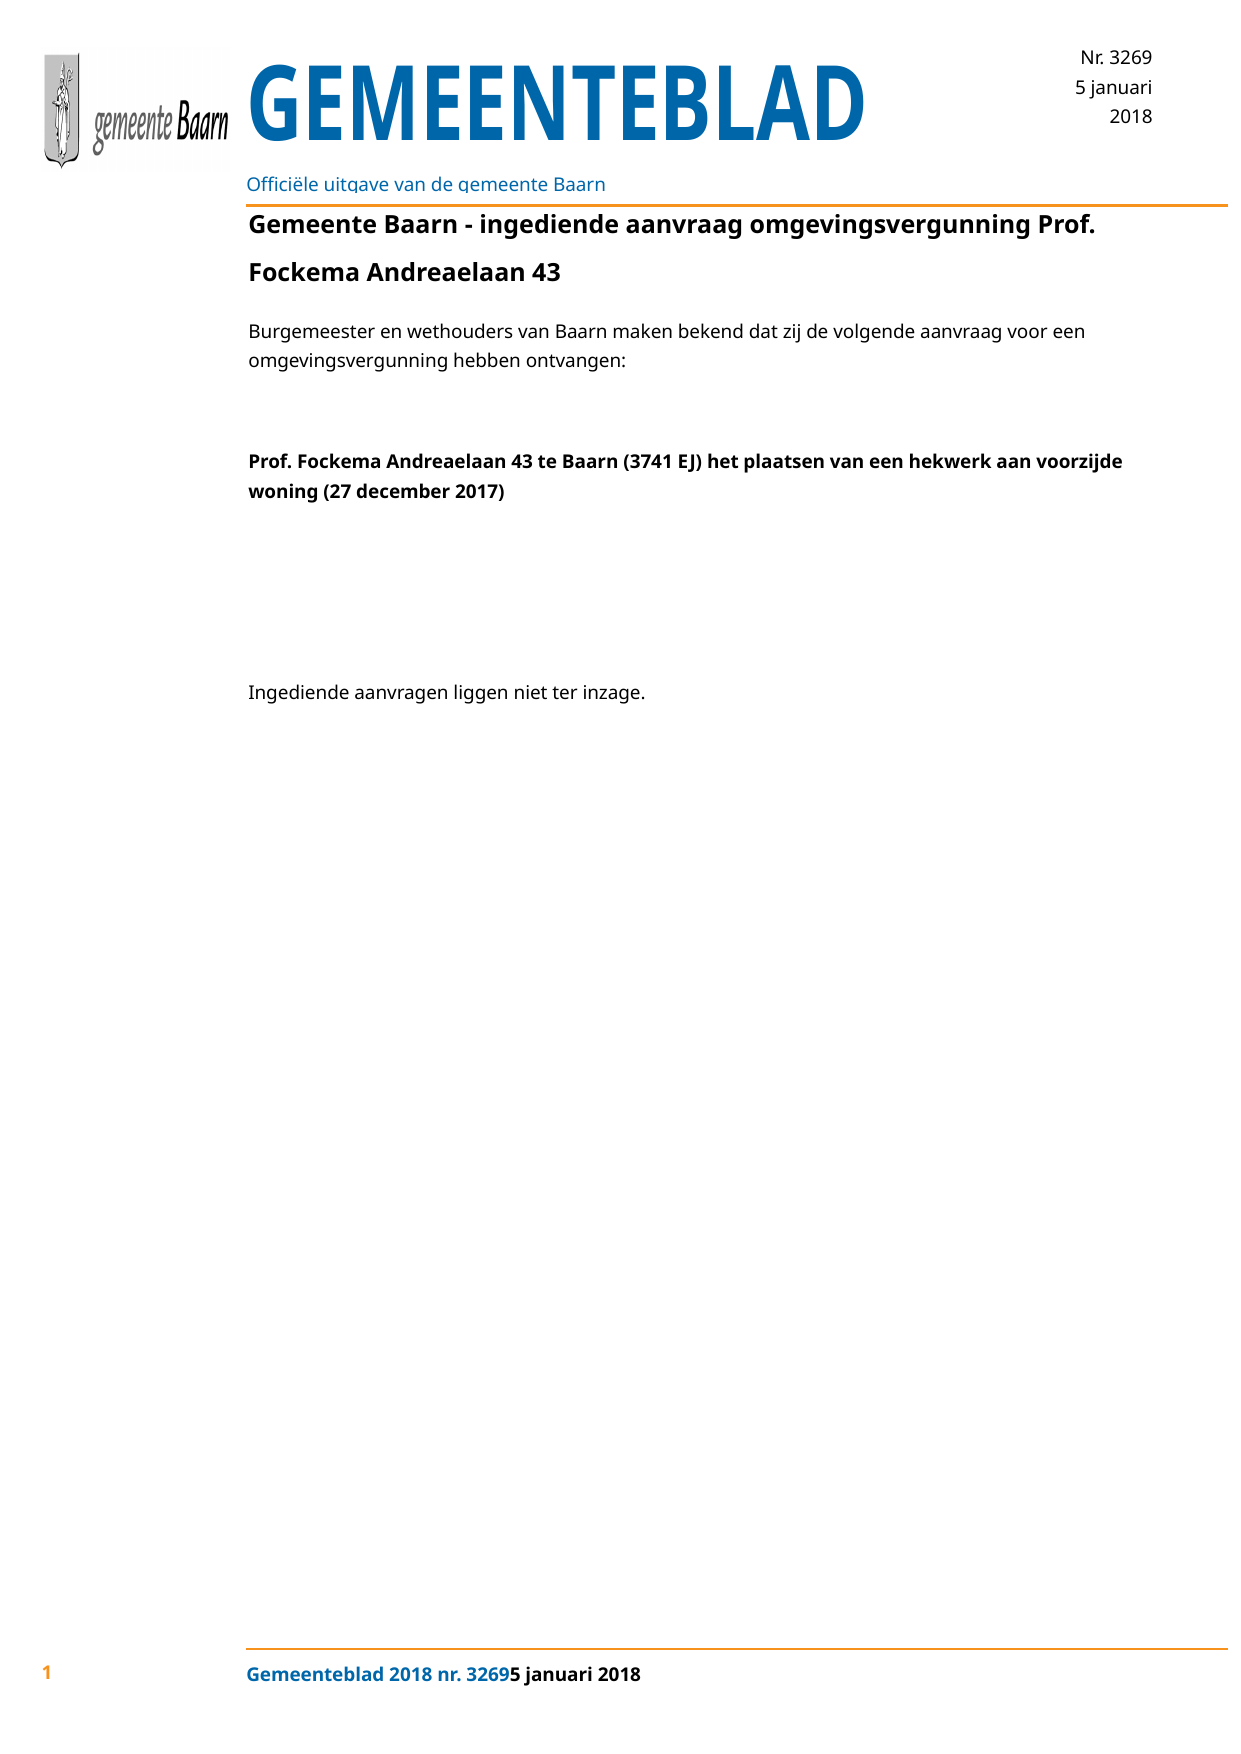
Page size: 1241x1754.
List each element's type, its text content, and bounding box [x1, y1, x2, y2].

text Prof. Fockema Andreaelaan 43 te Baarn (3741 EJ) het plaatsen van een hekwerk aan voorzijde woning (27 december 2017) [248, 448, 1152, 504]
text Ingediende aanvragen liggen niet ter inzage. [248, 679, 1152, 705]
text Gemeente Baarn - ingediende aanvraag omgevingsvergunning Prof. Fockema Andreaelaan 43 [248, 207, 1152, 288]
text Burgemeester en wethouders van Baarn maken bekend dat zij de volgende aanvraag voor een omgevingsvergunning hebben ontvangen: [248, 318, 1152, 373]
picture [41, 47, 231, 172]
